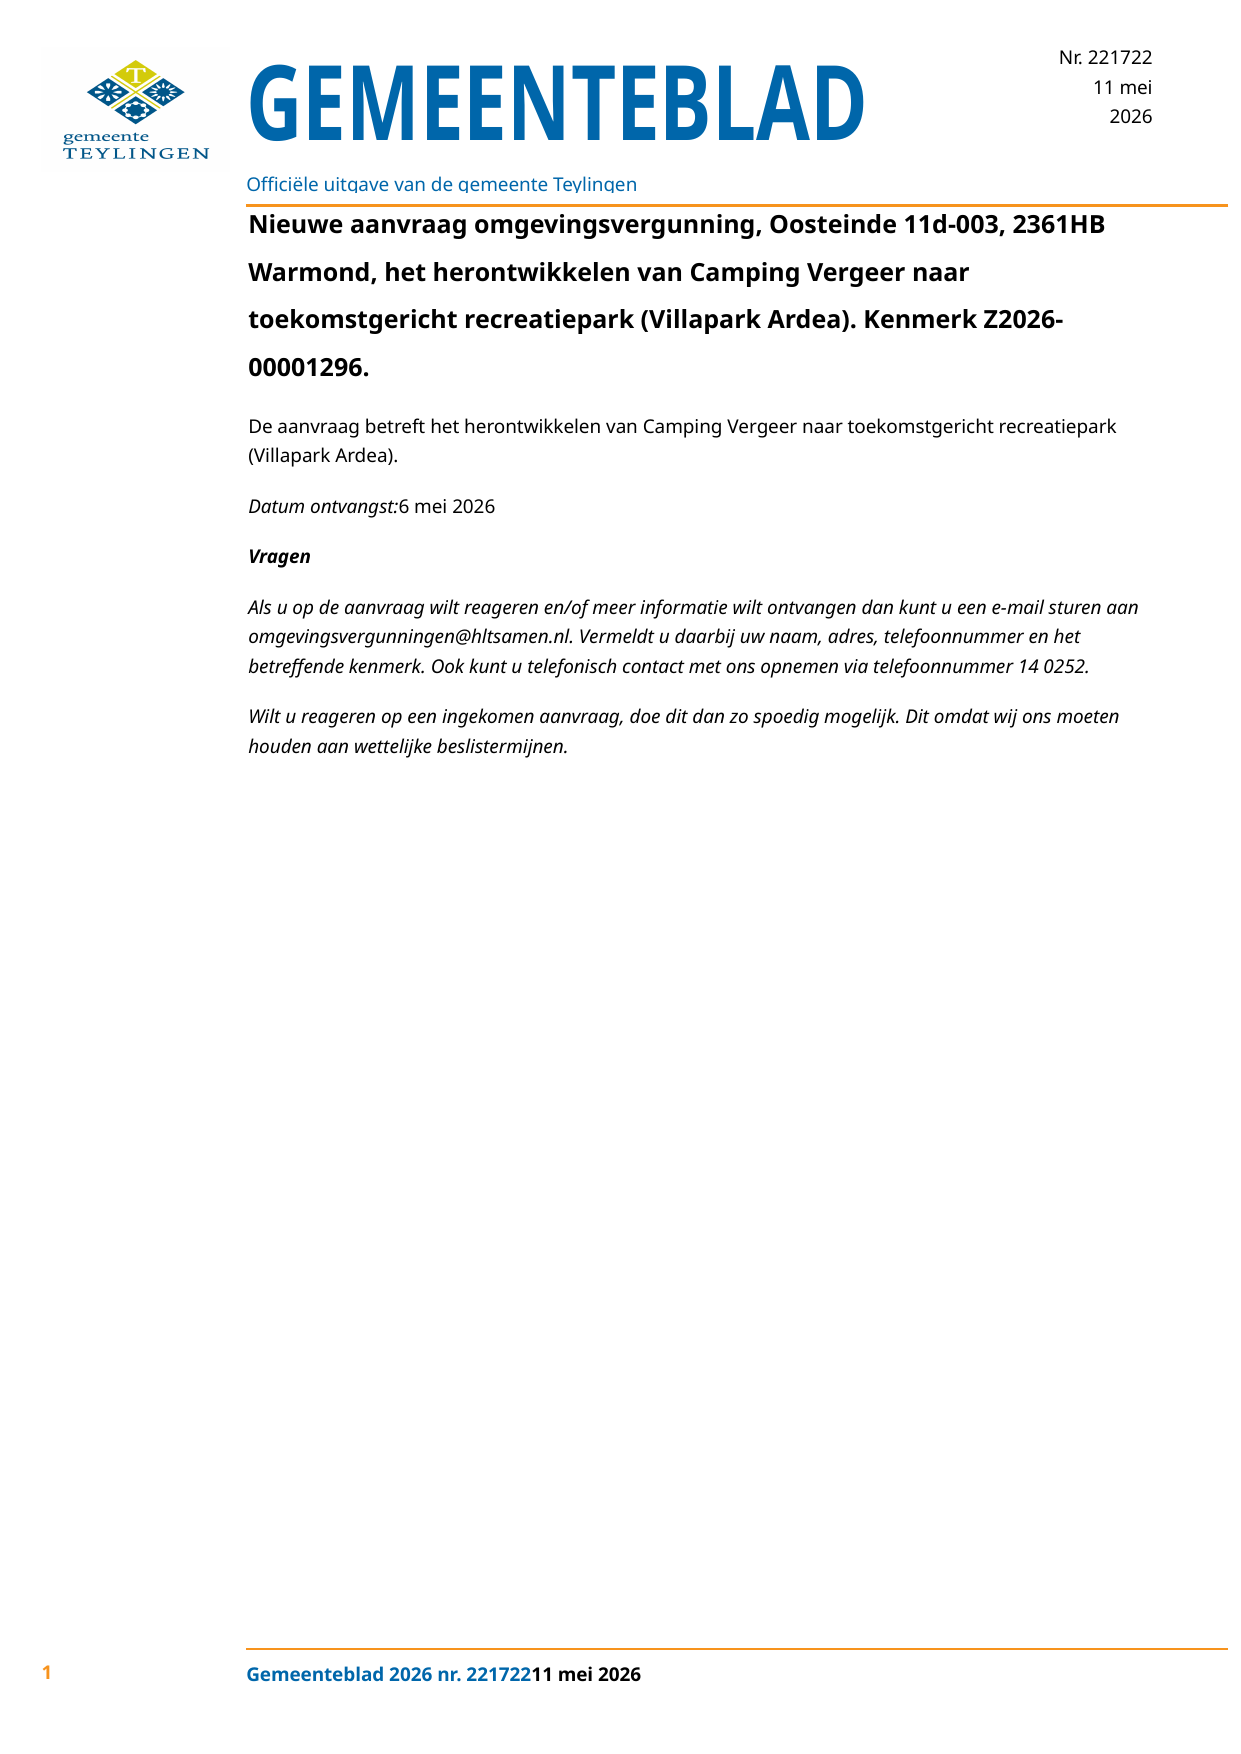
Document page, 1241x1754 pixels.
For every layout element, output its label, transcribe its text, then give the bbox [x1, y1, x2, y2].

text Datum ontvangst:6 mei 2026 [248, 493, 1152, 519]
text Wilt u reageren op een ingekomen aanvraag, doe dit dan zo spoedig mogelijk. Dit omdat wij ons moeten houden aan wettelijke beslistermijnen. [248, 703, 1152, 759]
text De aanvraag betreft het herontwikkelen van Camping Vergeer naar toekomstgericht recreatiepark (Villapark Ardea). [248, 413, 1152, 468]
text Nieuwe aanvraag omgevingsvergunning, Oosteinde 11d-003, 2361HB Warmond, het herontwikkelen van Camping Vergeer naar toekomstgericht recreatiepark (Villapark Ardea). Kenmerk Z2026-00001296. [248, 207, 1152, 384]
text Als u op de aanvraag wilt reageren en/of meer informatie wilt ontvangen dan kunt u een e-mail sturen aan omgevingsvergunningen@hltsamen.nl. Vermeldt u daarbij uw naam, adres, telefoonnummer en het betreffende kenmerk. Ook kunt u telefonisch contact met ons opnemen via telefoonnummer 14 0252. [248, 594, 1152, 679]
picture [41, 47, 231, 172]
text Vragen [248, 543, 1152, 569]
